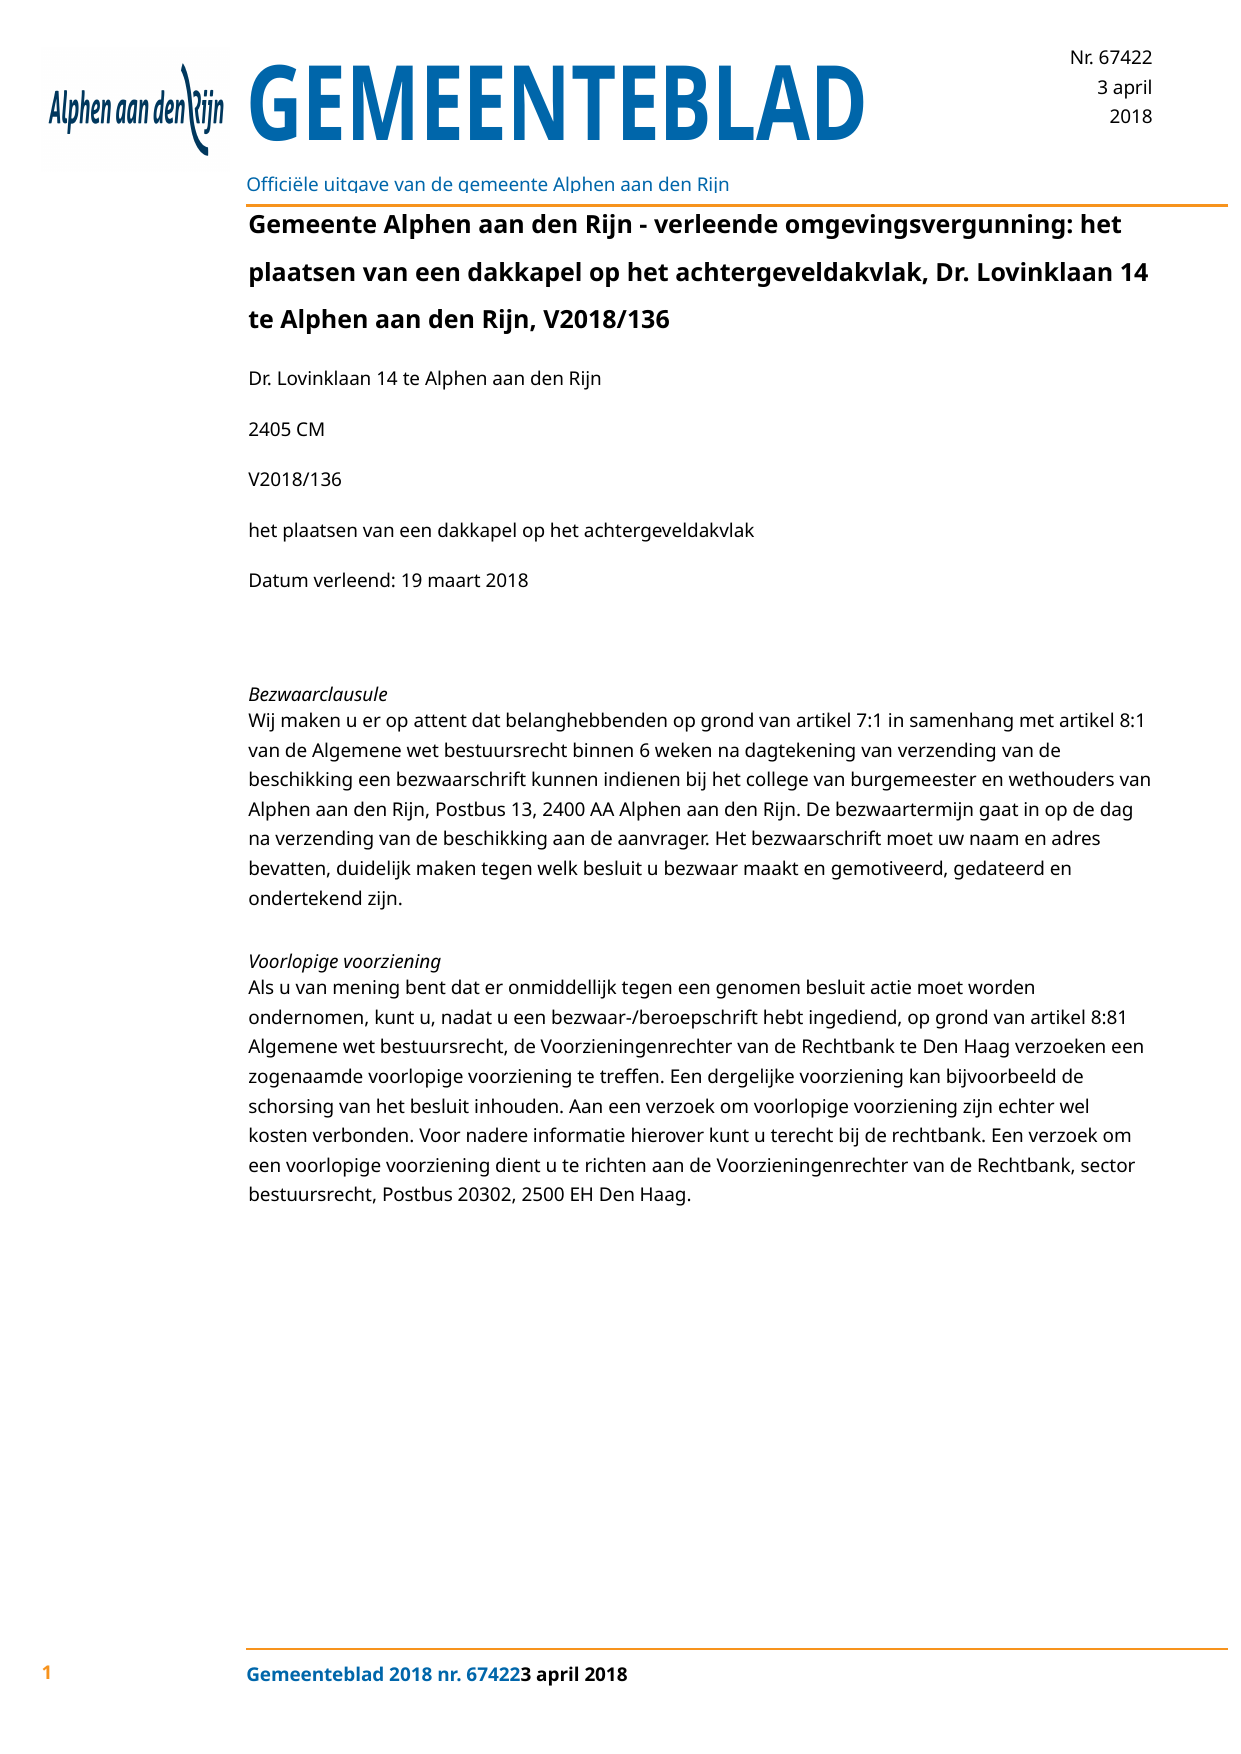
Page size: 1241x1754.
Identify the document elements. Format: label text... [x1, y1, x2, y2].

text Als u van mening bent dat er onmiddellijk tegen een genomen besluit actie moet worden ondernomen, kunt u, nadat u een bezwaar-/beroepschrift hebt ingediend, op grond van artikel 8:81 Algemene wet bestuursrecht, de Voorzieningenrechter van de Rechtbank te Den Haag verzoeken een zogenaamde voorlopige voorziening te treffen. Een dergelijke voorziening kan bijvoorbeeld de schorsing van het besluit inhouden. Aan een verzoek om voorlopige voorziening zijn echter wel kosten verbonden. Voor nadere informatie hierover kunt u terecht bij de rechtbank. Een verzoek om een voorlopige voorziening dient u te richten aan de Voorzieningenrechter van de Rechtbank, sector bestuursrecht, Postbus 20302, 2500 EH Den Haag. [248, 974, 1152, 1207]
text V2018/136 [248, 466, 1152, 492]
text Dr. Lovinklaan 14 te Alphen aan den Rijn [248, 366, 1152, 391]
text Wij maken u er op attent dat belanghebbenden op grond van artikel 7:1 in samenhang met artikel 8:1 van de Algemene wet bestuursrecht binnen 6 weken na dagtekening van verzending van de beschikking een bezwaarschrift kunnen indienen bij het college van burgemeester en wethouders van Alphen aan den Rijn, Postbus 13, 2400 AA Alphen aan den Rijn. De bezwaartermijn gaat in op de dag na verzending van de beschikking aan de aanvrager. Het bezwaarschrift moet uw naam en adres bevatten, duidelijk maken tegen welk besluit u bezwaar maakt en gemotiveerd, gedateerd en ondertekend zijn. [248, 707, 1152, 911]
picture [41, 47, 231, 172]
text Datum verleend: 19 maart 2018 [248, 567, 1152, 593]
text het plaatsen van een dakkapel op het achtergeveldakvlak [248, 517, 1152, 542]
text 2405 CM [248, 416, 1152, 442]
text Bezwaarclausule [248, 682, 1152, 707]
text Voorlopige voorziening [248, 949, 1152, 974]
text Gemeente Alphen aan den Rijn - verleende omgevingsvergunning: het plaatsen van een dakkapel op het achtergeveldakvlak, Dr. Lovinklaan 14 te Alphen aan den Rijn, V2018/136 [248, 207, 1152, 336]
